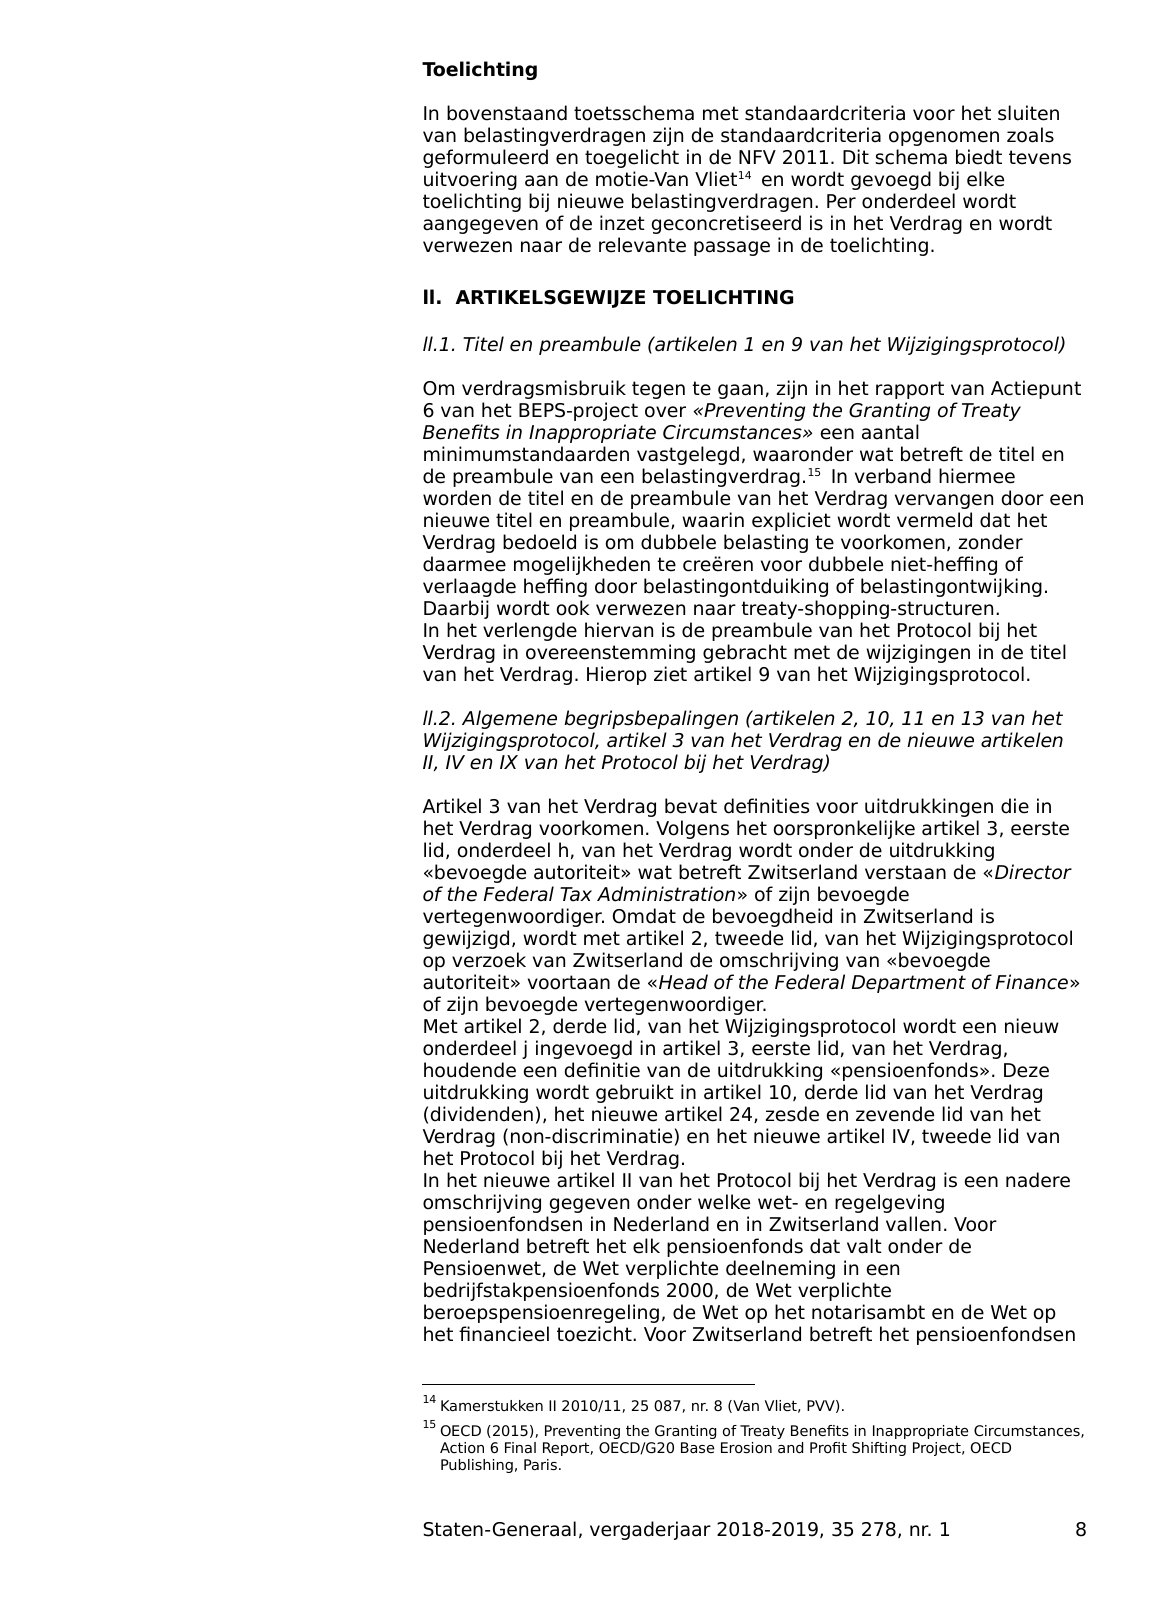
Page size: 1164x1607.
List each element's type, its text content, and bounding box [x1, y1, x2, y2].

subtitle ll.2. Algemene begripsbepalingen (artikelen 2, 10, 11 en 13 van het Wijzigingsprotocol, artikel 3 van het Verdrag en de nieuwe artikelen II, IV en IX van het Protocol bij het Verdrag) [422, 708, 1087, 774]
text OECD (2015), Preventing the Granting of Treaty Benefits in Inappropriate Circumstances, Action 6 Final Report, OECD/G20 Base Erosion and Profit Shifting Project, OECD Publishing, Paris. [422, 1418, 1087, 1474]
text In het verlengde hiervan is de preambule van het Protocol bij het Verdrag in overeenstemming gebracht met de wijzigingen in de titel van het Verdrag. Hierop ziet artikel 9 van het Wijzigingsprotocol. [422, 620, 1087, 686]
text Om verdragsmisbruik tegen te gaan, zijn in het rapport van Actiepunt 6 van het BEPS-project over «Preventing the Granting of Treaty Benefits in Inappropriate Circumstances» een aantal minimumstandaarden vastgelegd, waaronder wat betreft de titel en de preambule van een belastingverdrag. In verband hiermee worden de titel en de preambule van het Verdrag vervangen door een nieuwe titel en preambule, waarin expliciet wordt vermeld dat het Verdrag bedoeld is om dubbele belasting te voorkomen, zonder daarmee mogelijkheden te creëren voor dubbele niet-heffing of verlaagde heffing door belastingontduiking of belastingontwijking. Daarbij wordt ook verwezen naar treaty-shopping-structuren. [422, 378, 1087, 620]
text In het nieuwe artikel II van het Protocol bij het Verdrag is een nadere omschrijving gegeven onder welke wet- en regelgeving pensioenfondsen in Nederland en in Zwitserland vallen. Voor Nederland betreft het elk pensioenfonds dat valt onder de Pensioenwet, de Wet verplichte deelneming in een bedrijfstakpensioenfonds 2000, de Wet verplichte beroepspensioenregeling, de Wet op het notarisambt en de Wet op het financieel toezicht. Voor Zwitserland betreft het pensioenfondsen [422, 1170, 1087, 1346]
text Artikel 3 van het Verdrag bevat definities voor uitdrukkingen die in het Verdrag voorkomen. Volgens het oorspronkelijke artikel 3, eerste lid, onderdeel h, van het Verdrag wordt onder de uitdrukking «bevoegde autoriteit» wat betreft Zwitserland verstaan de «Director of the Federal Tax Administration» of zijn bevoegde vertegenwoordiger. Omdat de bevoegdheid in Zwitserland is gewijzigd, wordt met artikel 2, tweede lid, van het Wijzigingsprotocol op verzoek van Zwitserland de omschrijving van «bevoegde autoriteit» voortaan de «Head of the Federal Department of Finance» of zijn bevoegde vertegenwoordiger. [422, 796, 1087, 1016]
text In bovenstaand toetsschema met standaardcriteria voor het sluiten van belastingverdragen zijn de standaardcriteria opgenomen zoals geformuleerd en toegelicht in de NFV 2011. Dit schema biedt tevens uitvoering aan de motie-Van Vliet en wordt gevoegd bij elke toelichting bij nieuwe belastingverdragen. Per onderdeel wordt aangegeven of de inzet geconcretiseerd is in het Verdrag en wordt verwezen naar de relevante passage in de toelichting. [422, 103, 1087, 257]
subtitle Toelichting [422, 59, 1087, 81]
text Kamerstukken II 2010/11, 25 087, nr. 8 (Van Vliet, PVV). [422, 1393, 1087, 1416]
subtitle ll.1. Titel en preambule (artikelen 1 en 9 van het Wijzigingsprotocol) [422, 334, 1087, 356]
subtitle ll. ARTIKELSGEWIJZE TOELICHTING [422, 287, 1087, 309]
text Met artikel 2, derde lid, van het Wijzigingsprotocol wordt een nieuw onderdeel j ingevoegd in artikel 3, eerste lid, van het Verdrag, houdende een definitie van de uitdrukking «pensioenfonds». Deze uitdrukking wordt gebruikt in artikel 10, derde lid van het Verdrag (dividenden), het nieuwe artikel 24, zesde en zevende lid van het Verdrag (non-discriminatie) en het nieuwe artikel IV, tweede lid van het Protocol bij het Verdrag. [422, 1016, 1087, 1170]
